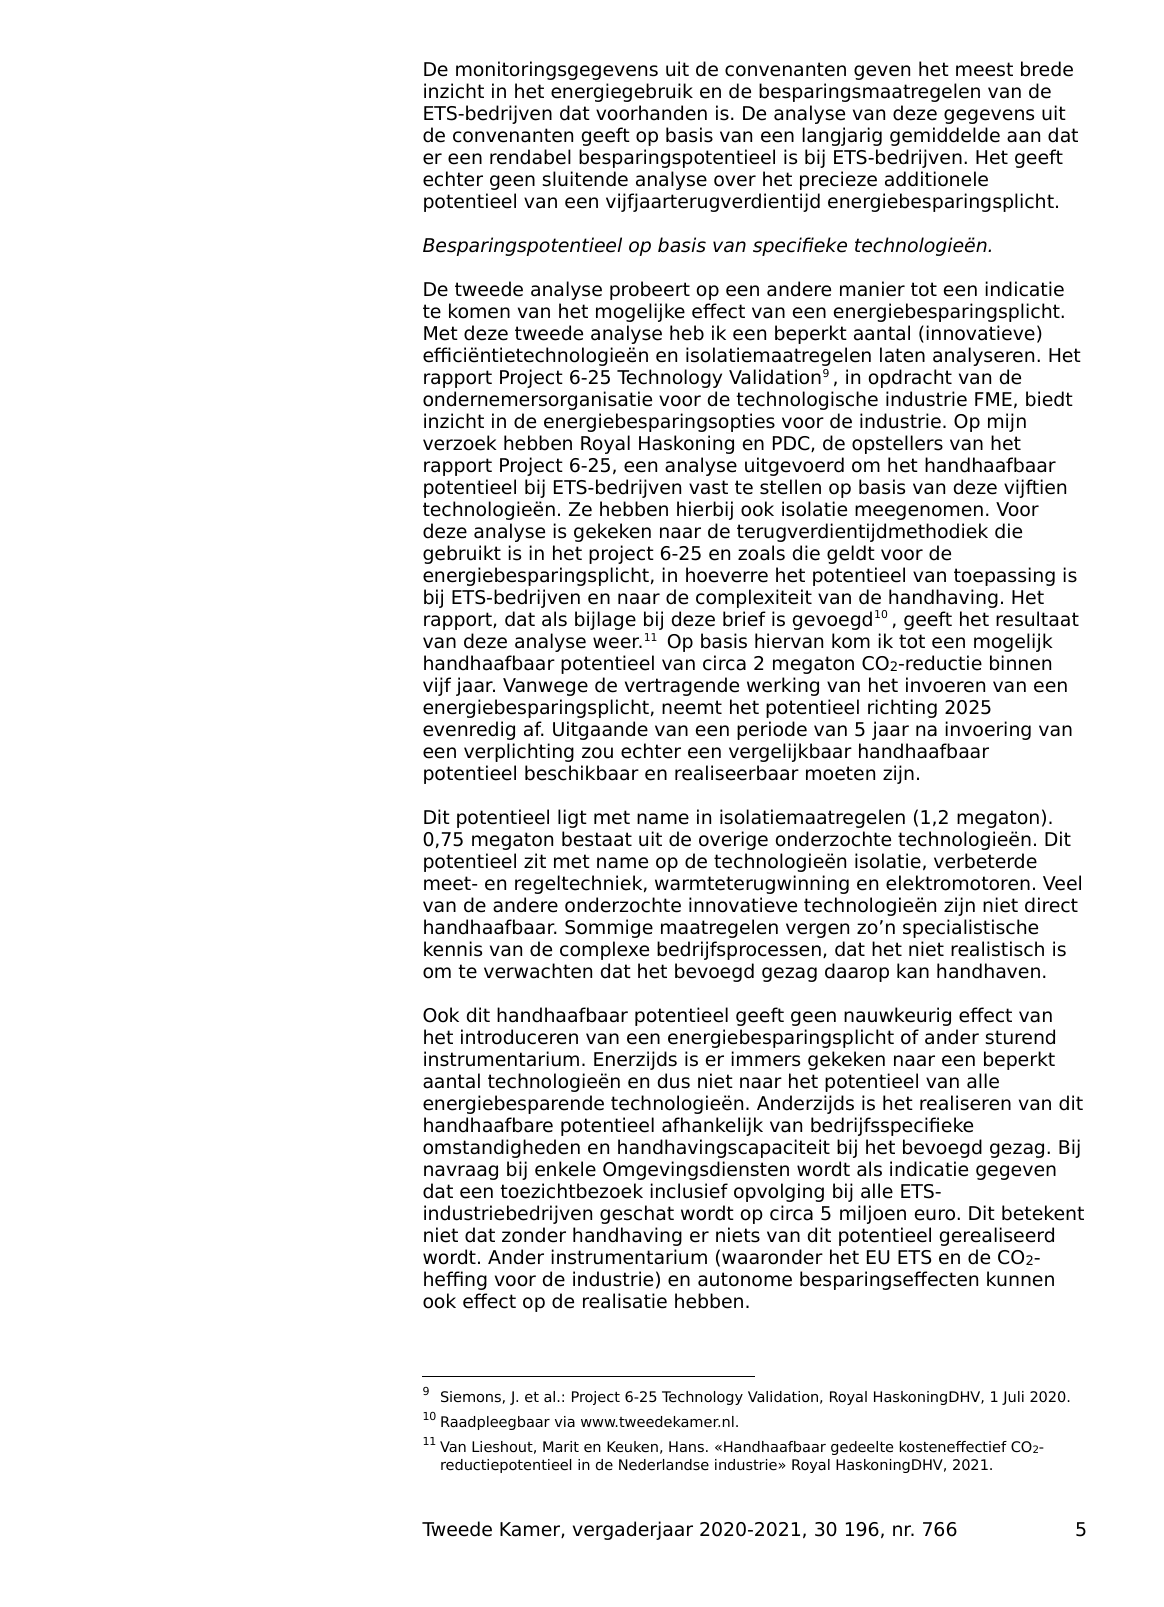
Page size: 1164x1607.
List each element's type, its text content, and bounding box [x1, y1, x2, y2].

text De monitoringsgegevens uit de convenanten geven het meest brede inzicht in het energiegebruik en de besparingsmaatregelen van de ETS-bedrijven dat voorhanden is. De analyse van deze gegevens uit de convenanten geeft op basis van een langjarig gemiddelde aan dat er een rendabel besparingspotentieel is bij ETS-bedrijven. Het geeft echter geen sluitende analyse over het precieze additionele potentieel van een vijfjaarterugverdientijd energiebesparingsplicht. [422, 59, 1087, 213]
text De tweede analyse probeert op een andere manier tot een indicatie te komen van het mogelijke effect van een energiebesparingsplicht. Met deze tweede analyse heb ik een beperkt aantal (innovatieve) efficiëntietechnologieën en isolatiemaatregelen laten analyseren. Het rapport Project 6-25 Technology Validation, in opdracht van de ondernemersorganisatie voor de technologische industrie FME, biedt inzicht in de energiebesparingsopties voor de industrie. Op mijn verzoek hebben Royal Haskoning en PDC, de opstellers van het rapport Project 6-25, een analyse uitgevoerd om het handhaafbaar potentieel bij ETS-bedrijven vast te stellen op basis van deze vijftien technologieën. Ze hebben hierbij ook isolatie meegenomen. Voor deze analyse is gekeken naar de terugverdientijdmethodiek die gebruikt is in het project 6-25 en zoals die geldt voor de energiebesparingsplicht, in hoeverre het potentieel van toepassing is bij ETS-bedrijven en naar de complexiteit van de handhaving. Het rapport, dat als bijlage bij deze brief is gevoegd, geeft het resultaat van deze analyse weer. Op basis hiervan kom ik tot een mogelijk handhaafbaar potentieel van circa 2 megaton CO2-reductie binnen vijf jaar. Vanwege de vertragende werking van het invoeren van een energiebesparingsplicht, neemt het potentieel richting 2025 evenredig af. Uitgaande van een periode van 5 jaar na invoering van een verplichting zou echter een vergelijkbaar handhaafbaar potentieel beschikbaar en realiseerbaar moeten zijn. [422, 279, 1087, 785]
text Van Lieshout, Marit en Keuken, Hans. «Handhaafbaar gedeelte kosteneffectief CO2-reductiepotentieel in de Nederlandse industrie» Royal HaskoningDHV, 2021. [422, 1435, 1087, 1474]
text Dit potentieel ligt met name in isolatiemaatregelen (1,2 megaton). 0,75 megaton bestaat uit de overige onderzochte technologieën. Dit potentieel zit met name op de technologieën isolatie, verbeterde meet- en regeltechniek, warmteterugwinning en elektromotoren. Veel van de andere onderzochte innovatieve technologieën zijn niet direct handhaafbaar. Sommige maatregelen vergen zo’n specialistische kennis van de complexe bedrijfsprocessen, dat het niet realistisch is om te verwachten dat het bevoegd gezag daarop kan handhaven. [422, 807, 1087, 983]
subtitle Besparingspotentieel op basis van specifieke technologieën. [422, 235, 1087, 257]
text Raadpleegbaar via www.tweedekamer.nl. [422, 1410, 1087, 1432]
text Siemons, J. et al.: Project 6-25 Technology Validation, Royal HaskoningDHV, 1 Juli 2020. [422, 1385, 1087, 1407]
text Ook dit handhaafbaar potentieel geeft geen nauwkeurig effect van het introduceren van een energiebesparingsplicht of ander sturend instrumentarium. Enerzijds is er immers gekeken naar een beperkt aantal technologieën en dus niet naar het potentieel van alle energiebesparende technologieën. Anderzijds is het realiseren van dit handhaafbare potentieel afhankelijk van bedrijfsspecifieke omstandigheden en handhavingscapaciteit bij het bevoegd gezag. Bij navraag bij enkele Omgevingsdiensten wordt als indicatie gegeven dat een toezichtbezoek inclusief opvolging bij alle ETS-industriebedrijven geschat wordt op circa 5 miljoen euro. Dit betekent niet dat zonder handhaving er niets van dit potentieel gerealiseerd wordt. Ander instrumentarium (waaronder het EU ETS en de CO2-heffing voor de industrie) en autonome besparingseffecten kunnen ook effect op de realisatie hebben. [422, 1005, 1087, 1313]
